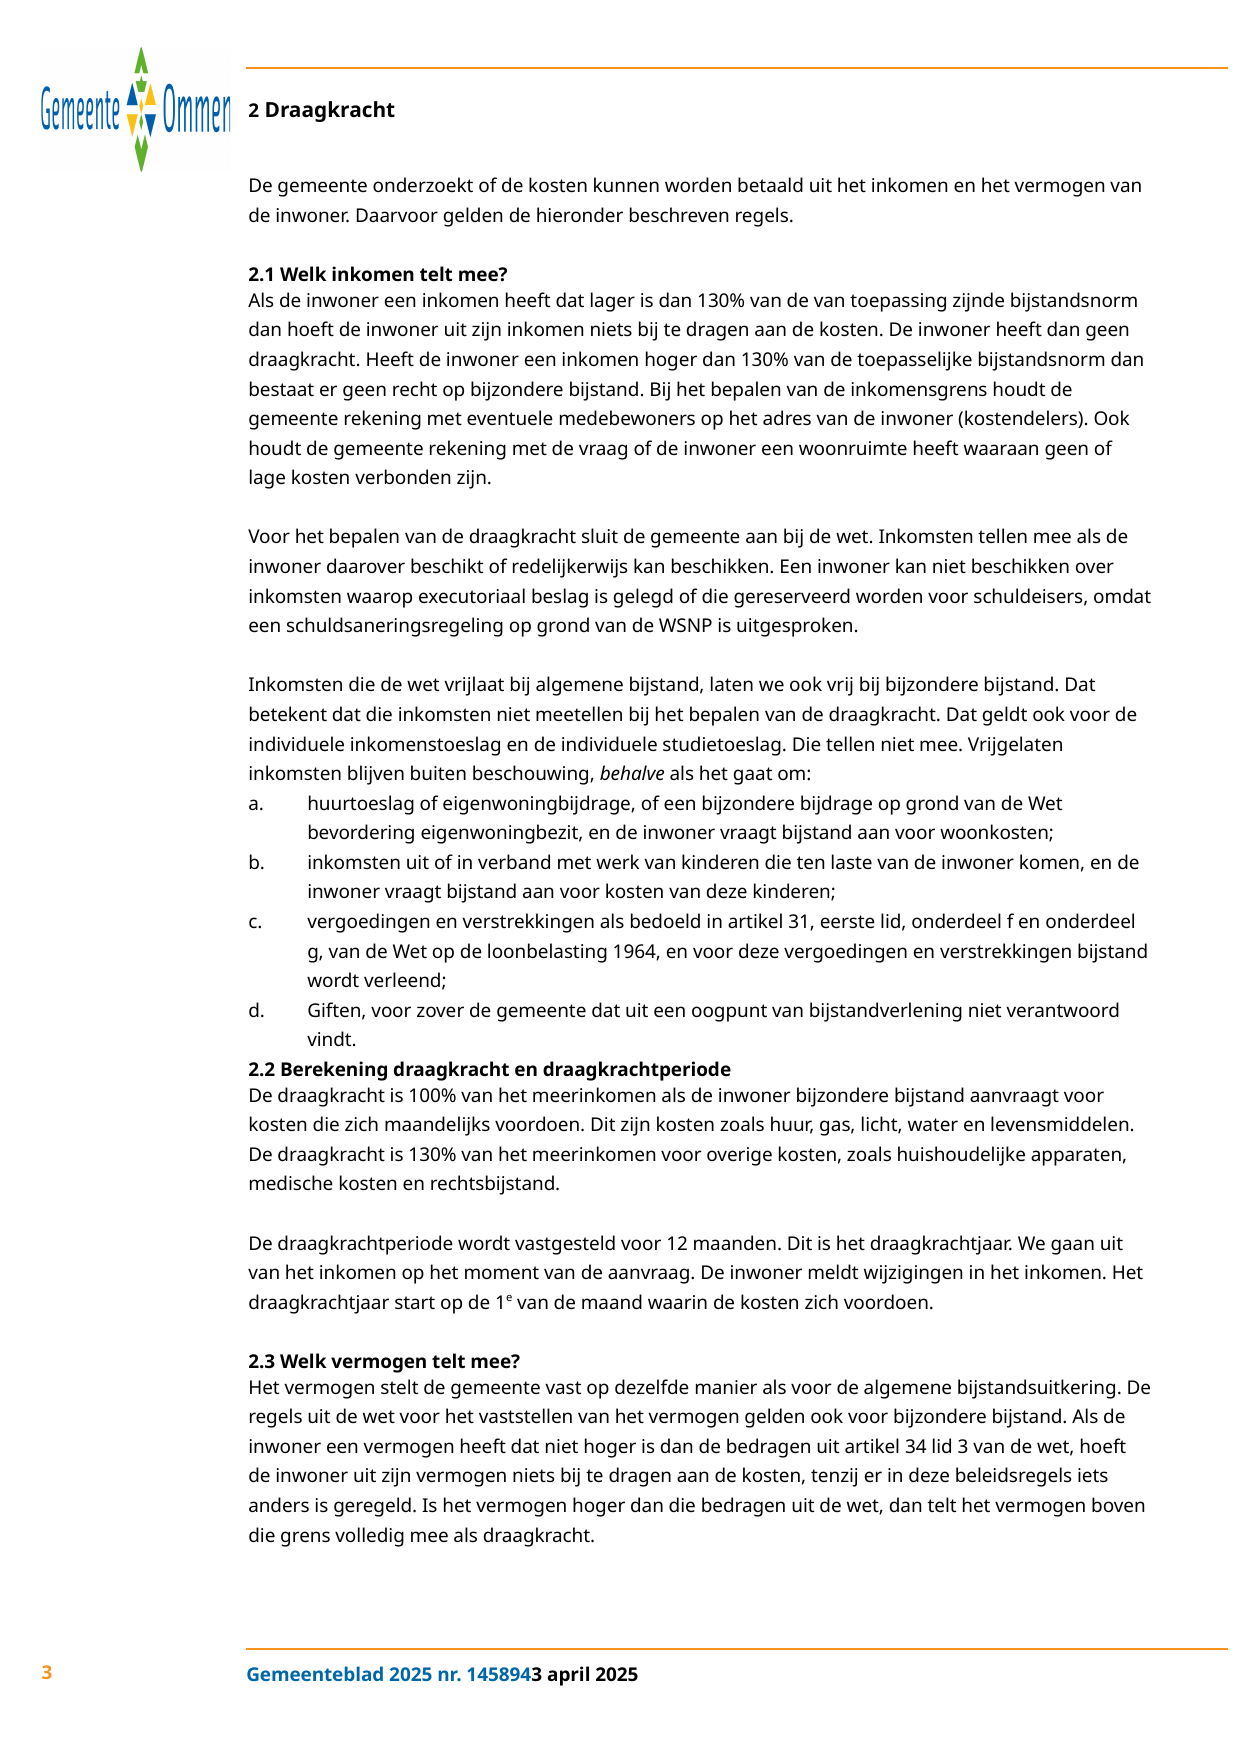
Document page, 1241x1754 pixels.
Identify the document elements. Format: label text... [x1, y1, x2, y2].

text Het vermogen stelt de gemeente vast op dezelfde manier als voor de algemene bijstandsuitkering. De regels uit de wet voor het vaststellen van het vermogen gelden ook voor bijzondere bijstand. Als de inwoner een vermogen heeft dat niet hoger is dan de bedragen uit artikel 34 lid 3 van de wet, hoeft de inwoner uit zijn vermogen niets bij te dragen aan de kosten, tenzij er in deze beleidsregels iets anders is geregeld. Is het vermogen hoger dan die bedragen uit de wet, dan telt het vermogen boven die grens volledig mee als draagkracht. [248, 1374, 1152, 1547]
text De gemeente onderzoekt of de kosten kunnen worden betaald uit het inkomen en het vermogen van de inwoner. Daarvoor gelden de hieronder beschreven regels. [248, 172, 1152, 228]
text Inkomsten die de wet vrijlaat bij algemene bijstand, laten we ook vrij bij bijzondere bijstand. Dat betekent dat die inkomsten niet meetellen bij het bepalen van de draagkracht. Dat geldt ook voor de individuele inkomenstoeslag en de individuele studietoeslag. Die tellen niet mee. Vrijgelaten inkomsten blijven buiten beschouwing, behalve als het gaat om: [248, 672, 1152, 786]
text 2.1 Welk inkomen telt mee? [248, 261, 1152, 287]
text De draagkracht is 100% van het meerinkomen als de inwoner bijzondere bijstand aanvraagt voor kosten die zich maandelijks voordoen. Dit zijn kosten zoals huur, gas, licht, water en levensmiddelen. De draagkracht is 130% van het meerinkomen voor overige kosten, zoals huishoudelijke apparaten, medische kosten en rechtsbijstand. [248, 1082, 1152, 1196]
list vergoedingen en verstrekkingen als bedoeld in artikel 31, eerste lid, onderdeel f en onderdeel g, van de Wet op de loonbelasting 1964, en voor deze vergoedingen en verstrekkingen bijstand wordt verleend; [248, 908, 1152, 993]
picture [41, 47, 231, 172]
text Als de inwoner een inkomen heeft dat lager is dan 130% van de van toepassing zijnde bijstandsnorm dan hoeft de inwoner uit zijn inkomen niets bij te dragen aan de kosten. De inwoner heeft dan geen draagkracht. Heeft de inwoner een inkomen hoger dan 130% van de toepasselijke bijstandsnorm dan bestaat er geen recht op bijzondere bijstand. Bij het bepalen van de inkomensgrens houdt de gemeente rekening met eventuele medebewoners op het adres van de inwoner (kostendelers). Ook houdt de gemeente rekening met de vraag of de inwoner een woonruimte heeft waaraan geen of lage kosten verbonden zijn. [248, 287, 1152, 490]
list huurtoeslag of eigenwoningbijdrage, of een bijzondere bijdrage op grond van de Wet bevordering eigenwoningbezit, en de inwoner vraagt bijstand aan voor woonkosten; [248, 790, 1152, 845]
text 2.2 Berekening draagkracht en draagkrachtperiode [248, 1056, 1152, 1082]
list Giften, voor zover de gemeente dat uit een oogpunt van bijstandverlening niet verantwoord vindt. [248, 997, 1152, 1052]
text Voor het bepalen van de draagkracht sluit de gemeente aan bij de wet. Inkomsten tellen mee als de inwoner daarover beschikt of redelijkerwijs kan beschikken. Een inwoner kan niet beschikken over inkomsten waarop executoriaal beslag is gelegd of die gereserveerd worden voor schuldeisers, omdat een schuldsaneringsregeling op grond van de WSNP is uitgesproken. [248, 524, 1152, 638]
text 2 Draagkracht [248, 95, 1152, 123]
list inkomsten uit of in verband met werk van kinderen die ten laste van de inwoner komen, en de inwoner vraagt bijstand aan voor kosten van deze kinderen; [248, 849, 1152, 904]
text De draagkrachtperiode wordt vastgesteld voor 12 maanden. Dit is het draagkrachtjaar. We gaan uit van het inkomen op het moment van de aanvraag. De inwoner meldt wijzigingen in het inkomen. Het draagkrachtjaar start op de 1e van de maand waarin de kosten zich voordoen. [248, 1230, 1152, 1315]
text 2.3 Welk vermogen telt mee? [248, 1348, 1152, 1374]
